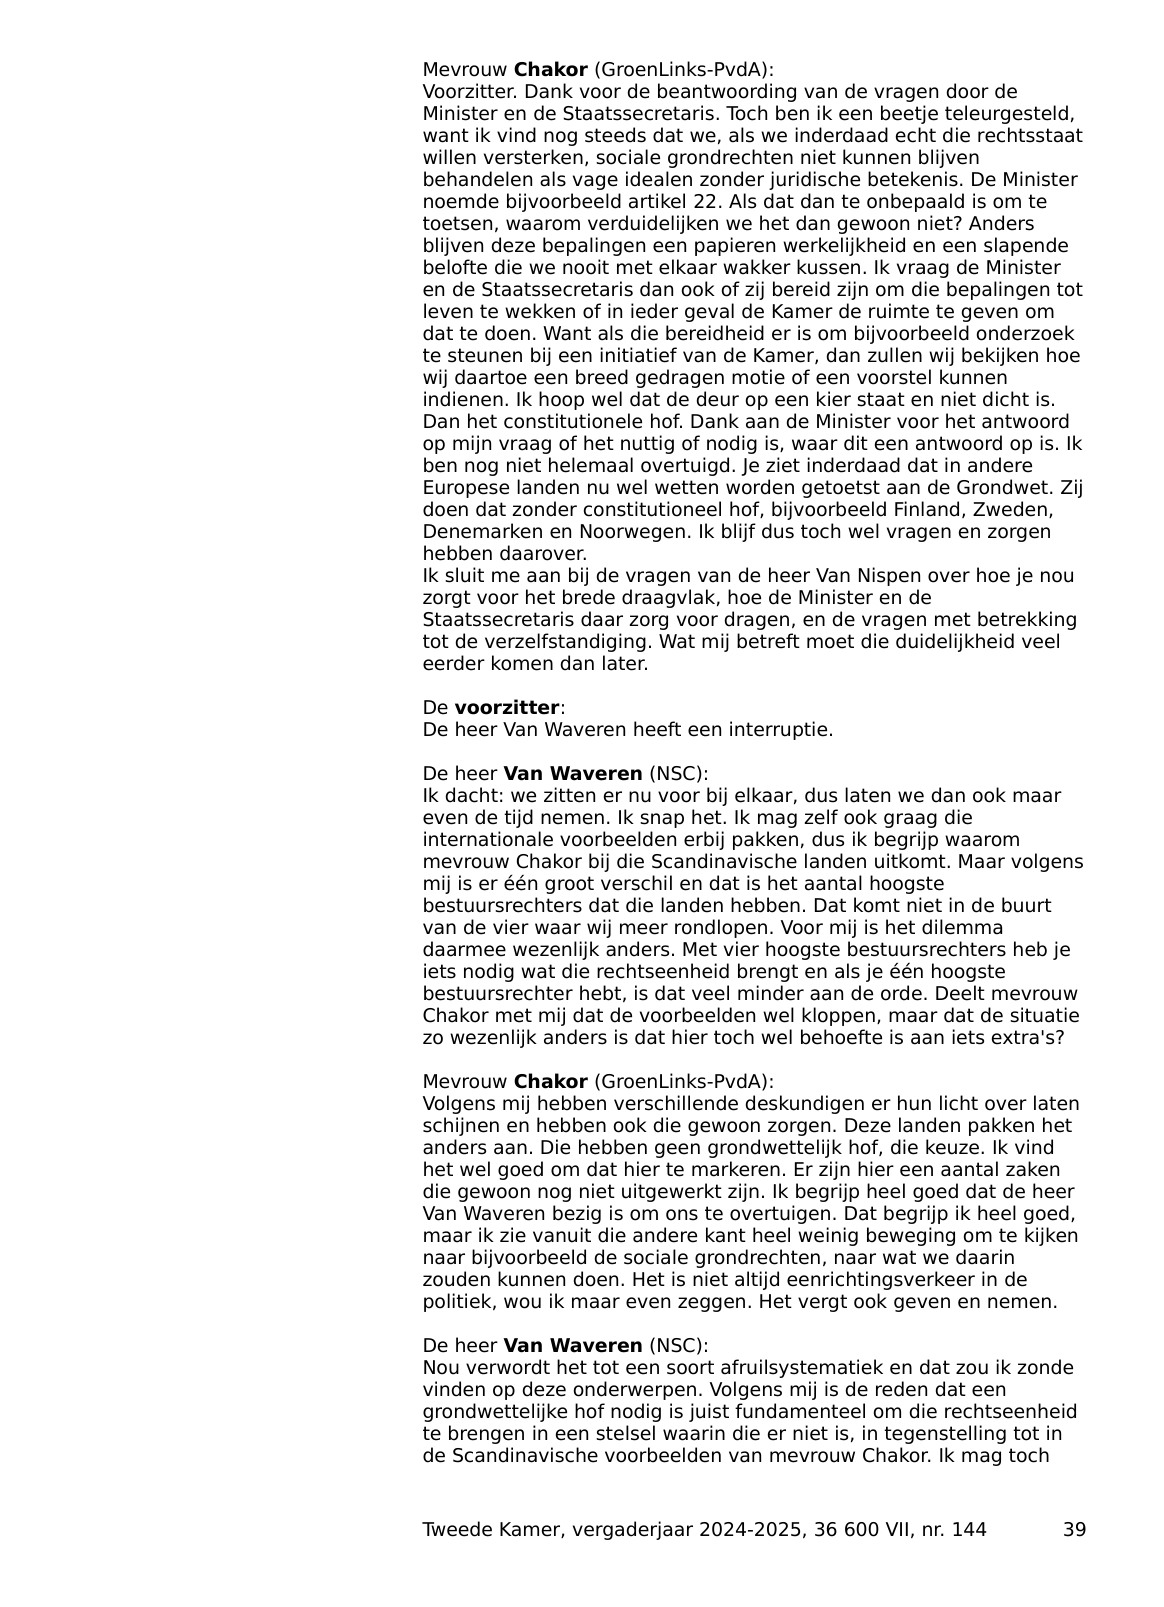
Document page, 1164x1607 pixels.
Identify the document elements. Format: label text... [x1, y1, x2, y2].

text Ik sluit me aan bij de vragen van de heer Van Nispen over hoe je nou zorgt voor het brede draagvlak, hoe de Minister en de Staatssecretaris daar zorg voor dragen, en de vragen met betrekking tot de verzelfstandiging. Wat mij betreft moet die duidelijkheid veel eerder komen dan later. [422, 564, 1087, 674]
text Dan het constitutionele hof. Dank aan de Minister voor het antwoord op mijn vraag of het nuttig of nodig is, waar dit een antwoord op is. Ik ben nog niet helemaal overtuigd. Je ziet inderdaad dat in andere Europese landen nu wel wetten worden getoetst aan de Grondwet. Zij doen dat zonder constitutioneel hof, bijvoorbeeld Finland, Zweden, Denemarken en Noorwegen. Ik blijf dus toch wel vragen en zorgen hebben daarover. [422, 411, 1087, 564]
text Voorzitter. Dank voor de beantwoording van de vragen door de Minister en de Staatssecretaris. Toch ben ik een beetje teleurgesteld, want ik vind nog steeds dat we, als we inderdaad echt die rechtsstaat willen versterken, sociale grondrechten niet kunnen blijven behandelen als vage idealen zonder juridische betekenis. De Minister noemde bijvoorbeeld artikel 22. Als dat dan te onbepaald is om te toetsen, waarom verduidelijken we het dan gewoon niet? Anders blijven deze bepalingen een papieren werkelijkheid en een slapende belofte die we nooit met elkaar wakker kussen. Ik vraag de Minister en de Staatssecretaris dan ook of zij bereid zijn om die bepalingen tot leven te wekken of in ieder geval de Kamer de ruimte te geven om dat te doen. Want als die bereidheid er is om bijvoorbeeld onderzoek te steunen bij een initiatief van de Kamer, dan zullen wij bekijken hoe wij daartoe een breed gedragen motie of een voorstel kunnen indienen. Ik hoop wel dat de deur op een kier staat en niet dicht is. [422, 81, 1087, 411]
text De heer Van Waveren heeft een interruptie. [422, 719, 1087, 741]
text De heer Van Waveren (NSC): [422, 1335, 1087, 1357]
text De voorzitter: [422, 697, 1087, 719]
text Mevrouw Chakor (GroenLinks-PvdA): [422, 1071, 1087, 1093]
text Mevrouw Chakor (GroenLinks-PvdA): [422, 59, 1087, 81]
text Volgens mij hebben verschillende deskundigen er hun licht over laten schijnen en hebben ook die gewoon zorgen. Deze landen pakken het anders aan. Die hebben geen grondwettelijk hof, die keuze. Ik vind het wel goed om dat hier te markeren. Er zijn hier een aantal zaken die gewoon nog niet uitgewerkt zijn. Ik begrijp heel goed dat de heer Van Waveren bezig is om ons te overtuigen. Dat begrijp ik heel goed, maar ik zie vanuit die andere kant heel weinig beweging om te kijken naar bijvoorbeeld de sociale grondrechten, naar wat we daarin zouden kunnen doen. Het is niet altijd eenrichtingsverkeer in de politiek, wou ik maar even zeggen. Het vergt ook geven en nemen. [422, 1093, 1087, 1312]
text De heer Van Waveren (NSC): [422, 763, 1087, 785]
text Nou verwordt het tot een soort afruilsystematiek en dat zou ik zonde vinden op deze onderwerpen. Volgens mij is de reden dat een grondwettelijke hof nodig is juist fundamenteel om die rechtseenheid te brengen in een stelsel waarin die er niet is, in tegenstelling tot in de Scandinavische voorbeelden van mevrouw Chakor. Ik mag toch [422, 1357, 1087, 1467]
text Ik dacht: we zitten er nu voor bij elkaar, dus laten we dan ook maar even de tijd nemen. Ik snap het. Ik mag zelf ook graag die internationale voorbeelden erbij pakken, dus ik begrijp waarom mevrouw Chakor bij die Scandinavische landen uitkomt. Maar volgens mij is er één groot verschil en dat is het aantal hoogste bestuursrechters dat die landen hebben. Dat komt niet in de buurt van de vier waar wij meer rondlopen. Voor mij is het dilemma daarmee wezenlijk anders. Met vier hoogste bestuursrechters heb je iets nodig wat die rechtseenheid brengt en als je één hoogste bestuursrechter hebt, is dat veel minder aan de orde. Deelt mevrouw Chakor met mij dat de voorbeelden wel kloppen, maar dat de situatie zo wezenlijk anders is dat hier toch wel behoefte is aan iets extra's? [422, 785, 1087, 1048]
